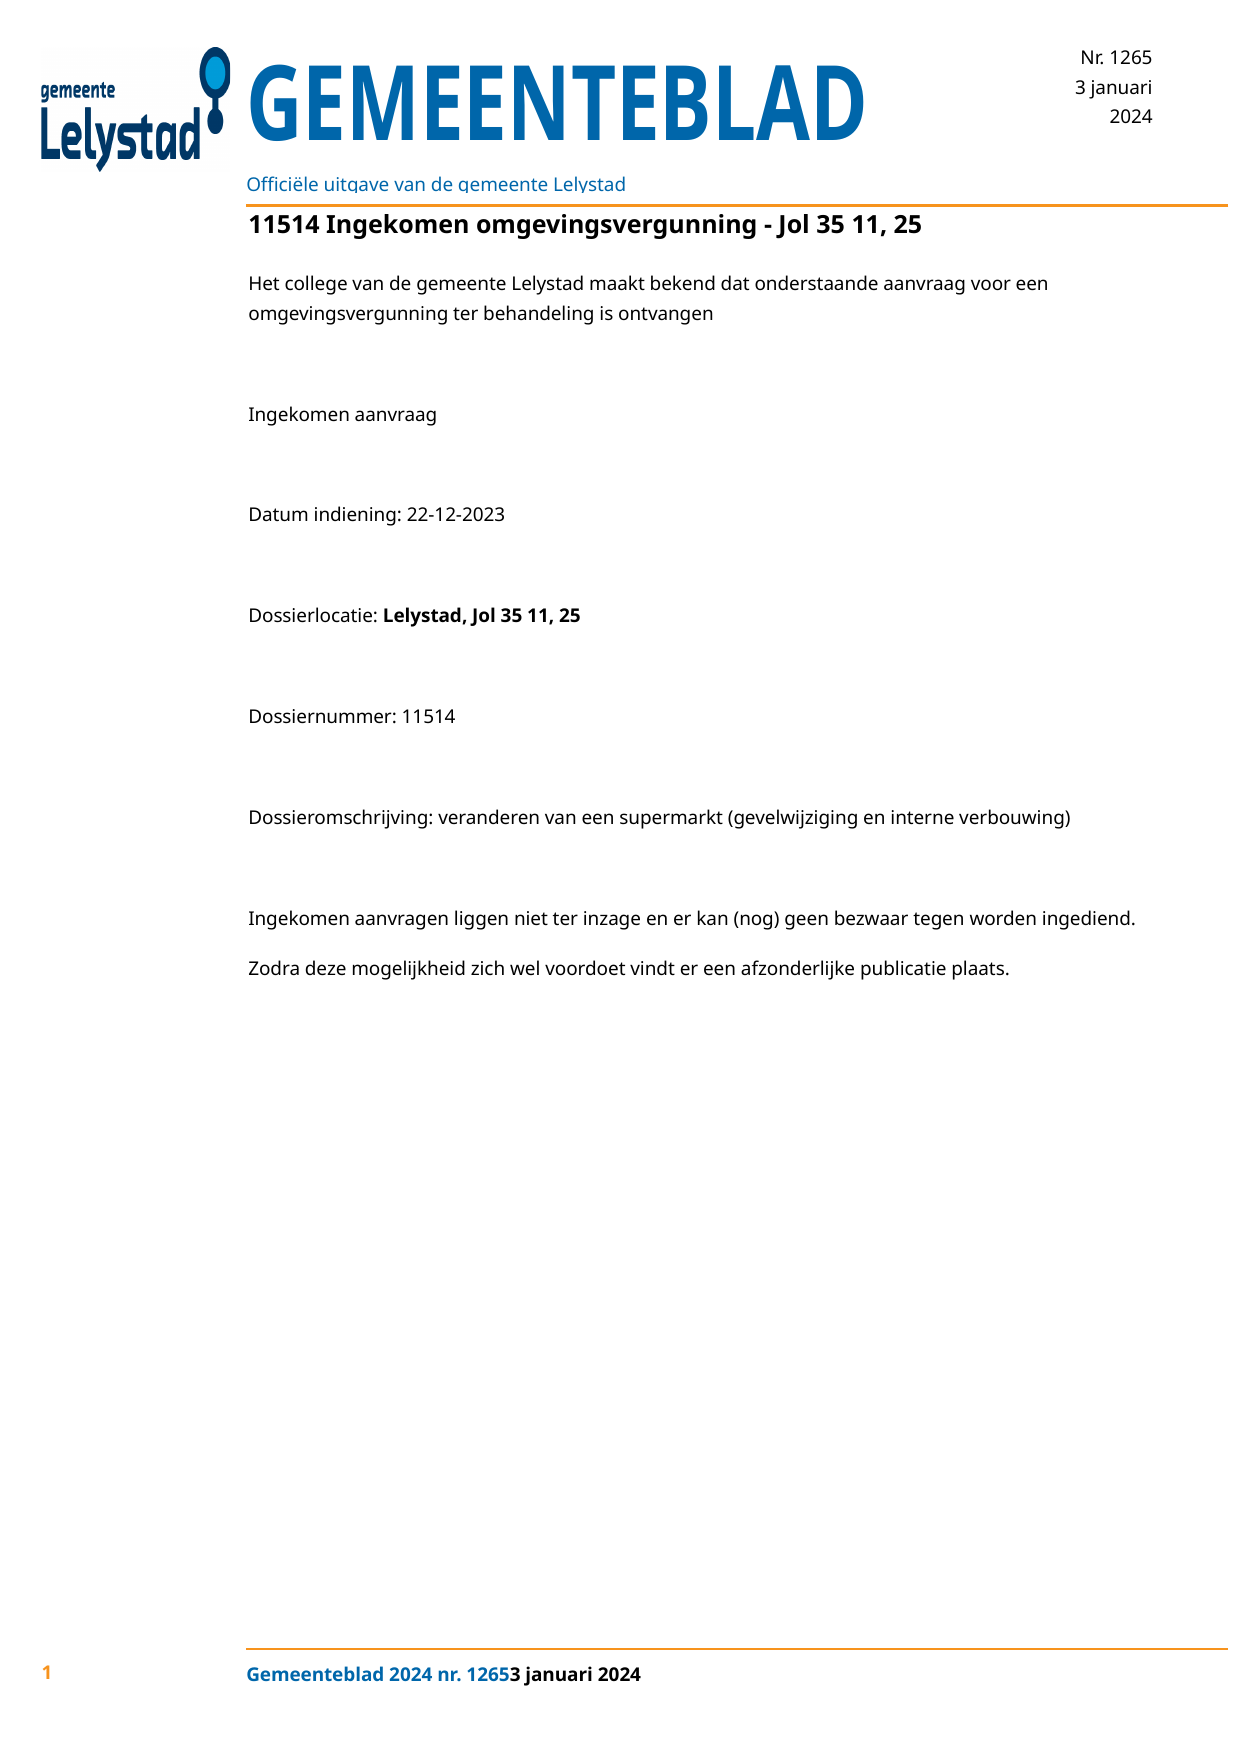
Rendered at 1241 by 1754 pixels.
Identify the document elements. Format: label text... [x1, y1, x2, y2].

text Zodra deze mogelijkheid zich wel voordoet vindt er een afzonderlijke publicatie plaats. [248, 955, 1152, 981]
text Ingekomen aanvragen liggen niet ter inzage en er kan (nog) geen bezwaar tegen worden ingediend. [248, 905, 1152, 931]
text Ingekomen aanvraag [248, 401, 1152, 426]
text Dossiernummer: 11514 [248, 703, 1152, 729]
picture [41, 47, 231, 172]
text Dossierlocatie: Lelystad, Jol 35 11, 25 [248, 602, 1152, 628]
text Het college van de gemeente Lelystad maakt bekend dat onderstaande aanvraag voor een omgevingsvergunning ter behandeling is ontvangen [248, 270, 1152, 326]
text Dossieromschrijving: veranderen van een supermarkt (gevelwijziging en interne verbouwing) [248, 804, 1152, 830]
text 11514 Ingekomen omgevingsvergunning - Jol 35 11, 25 [248, 207, 1152, 241]
text Datum indiening: 22-12-2023 [248, 502, 1152, 527]
